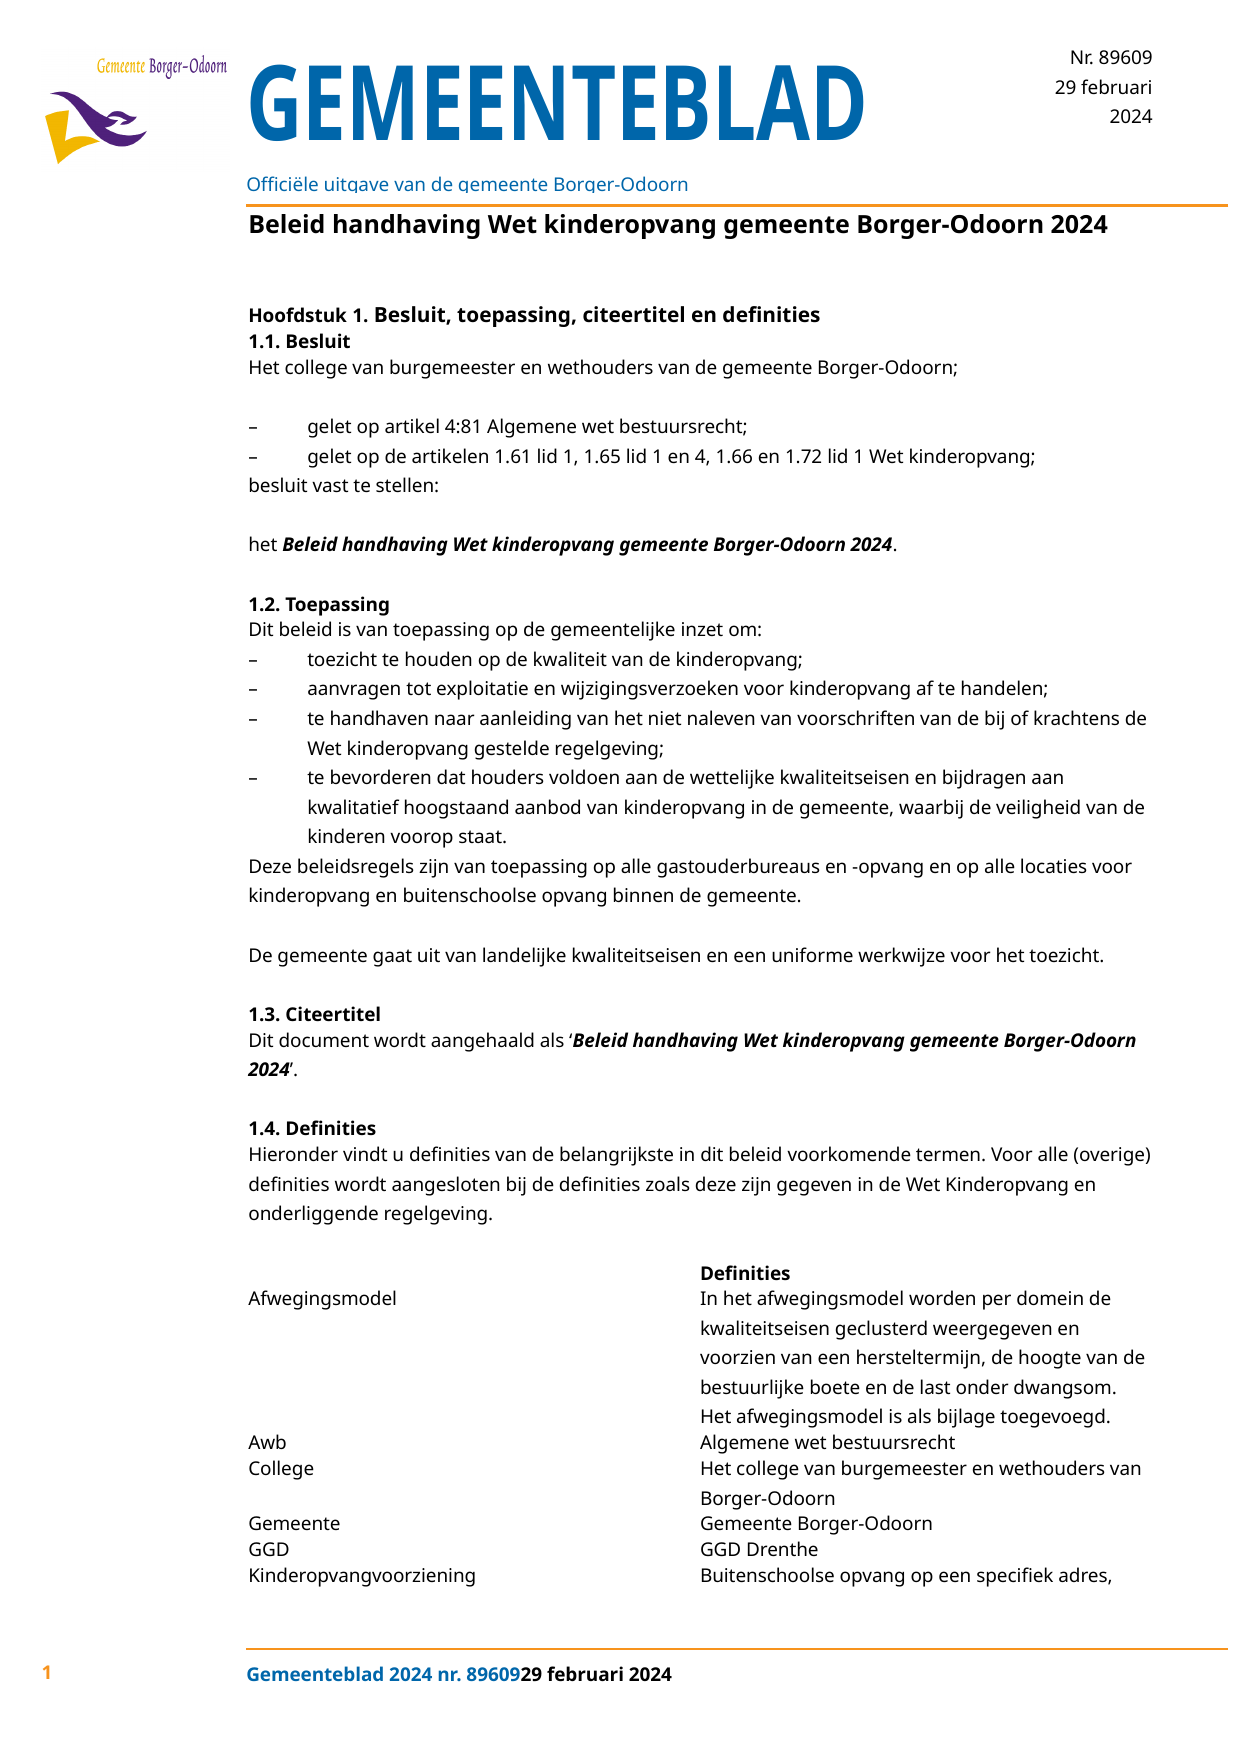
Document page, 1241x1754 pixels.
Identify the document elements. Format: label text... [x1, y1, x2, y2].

text Deze beleidsregels zijn van toepassing op alle gastouderbureaus en -opvang en op alle locaties voor kinderopvang en buitenschoolse opvang binnen de gemeente. [248, 853, 1152, 908]
text het Beleid handhaving Wet kinderopvang gemeente Borger-Odoorn 2024. [248, 532, 1152, 557]
table_cell Awb [248, 1430, 700, 1455]
table_cell Kinderopvangvoorziening [248, 1562, 700, 1588]
table_cell Gemeente Borger-Odoorn [700, 1511, 1152, 1536]
table_header Definities [700, 1260, 1152, 1285]
table_cell In het afwegingsmodel worden per domein de kwaliteitseisen geclusterd weergegeven en voorzien van een hersteltermijn, de hoogte van de bestuurlijke boete en de last onder dwangsom. Het afwegingsmodel is als bijlage toegevoegd. [700, 1285, 1152, 1429]
table_cell Gemeente [248, 1511, 700, 1536]
table_cell Algemene wet bestuursrecht [700, 1430, 1152, 1455]
text De gemeente gaat uit van landelijke kwaliteitseisen en een uniforme werkwijze voor het toezicht. [248, 942, 1152, 968]
table_cell College [248, 1455, 700, 1511]
text 1.3. Citeertitel [248, 1001, 1152, 1027]
list toezicht te houden op de kwaliteit van de kinderopvang; [248, 646, 1152, 672]
table_cell Afwegingsmodel [248, 1285, 700, 1429]
text Dit document wordt aangehaald als ‘Beleid handhaving Wet kinderopvang gemeente Borger-Odoorn 2024’. [248, 1027, 1152, 1082]
table_cell GGD [248, 1536, 700, 1562]
text Het college van burgemeester en wethouders van de gemeente Borger-Odoorn; [248, 354, 1152, 380]
text Dit beleid is van toepassing op de gemeentelijke inzet om: [248, 616, 1152, 642]
text besluit vast te stellen: [248, 472, 1152, 498]
text Beleid handhaving Wet kinderopvang gemeente Borger-Odoorn 2024 [248, 207, 1152, 241]
text Hieronder vindt u definities van de belangrijkste in dit beleid voorkomende termen. Voor alle (overige) definities wordt aangesloten bij de definities zoals deze zijn gegeven in de Wet Kinderopvang en onderliggende regelgeving. [248, 1141, 1152, 1226]
text 1.1. Besluit [248, 328, 1152, 354]
table_cell Het college van burgemeester en wethouders van Borger-Odoorn [700, 1455, 1152, 1511]
list gelet op artikel 4:81 Algemene wet bestuursrecht; [248, 413, 1152, 439]
picture [41, 47, 231, 172]
table_header [248, 1260, 700, 1285]
list aanvragen tot exploitatie en wijzigingsverzoeken voor kinderopvang af te handelen; [248, 676, 1152, 701]
list gelet op de artikelen 1.61 lid 1, 1.65 lid 1 en 4, 1.66 en 1.72 lid 1 Wet kinderopvang; [248, 443, 1152, 468]
table_cell GGD Drenthe [700, 1536, 1152, 1562]
list te handhaven naar aanleiding van het niet naleven van voorschriften van de bij of krachtens de Wet kinderopvang gestelde regelgeving; [248, 705, 1152, 761]
text Hoofdstuk 1. Besluit, toepassing, citeertitel en definities [248, 300, 1152, 328]
list te bevorderen dat houders voldoen aan de wettelijke kwaliteitseisen en bijdragen aan kwalitatief hoogstaand aanbod van kinderopvang in de gemeente, waarbij de veiligheid van de kinderen voorop staat. [248, 764, 1152, 849]
text 1.4. Definities [248, 1116, 1152, 1141]
text 1.2. Toepassing [248, 591, 1152, 616]
table_cell Buitenschoolse opvang op een specifiek adres, [700, 1562, 1152, 1588]
